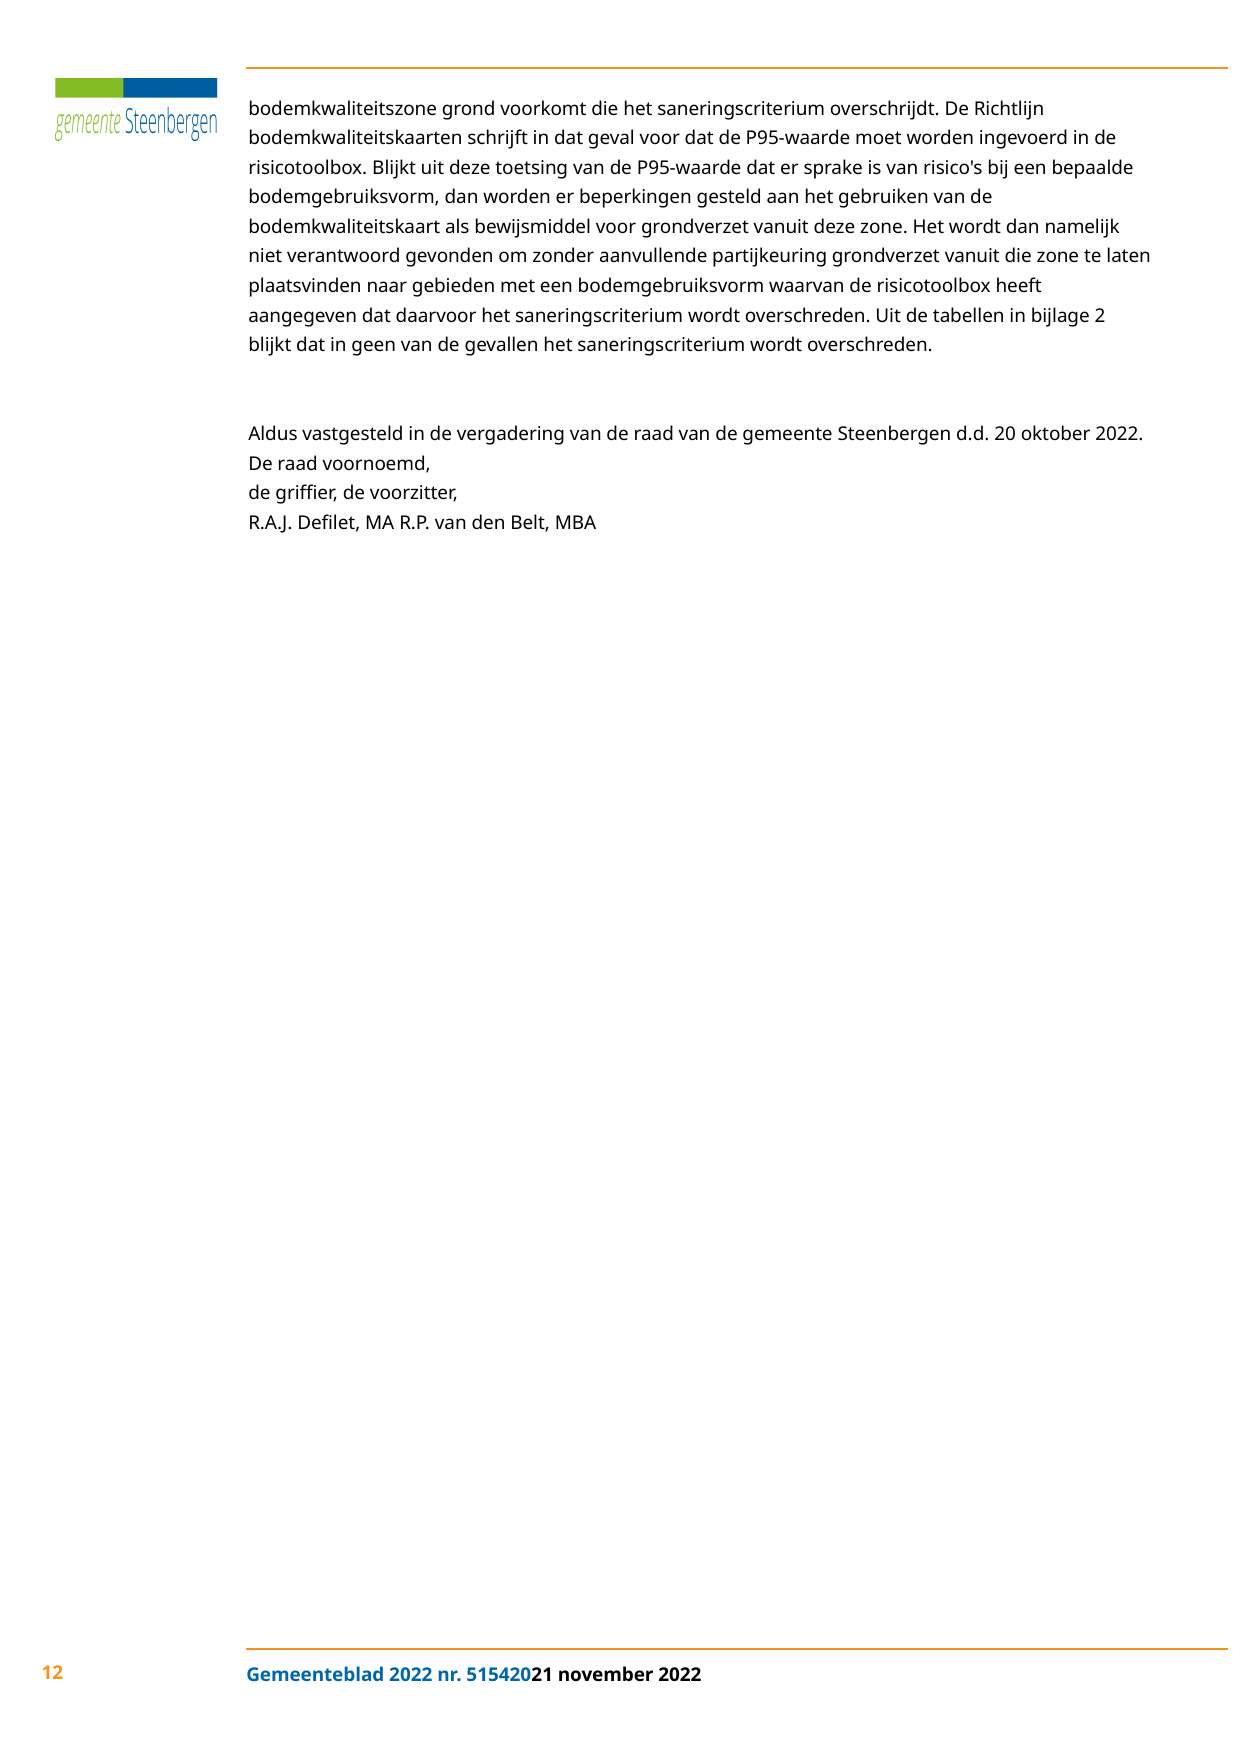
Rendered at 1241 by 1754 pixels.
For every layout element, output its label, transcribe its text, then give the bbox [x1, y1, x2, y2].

text bodemkwaliteitszone grond voorkomt die het saneringscriterium overschrijdt. De Richtlijn bodemkwaliteitskaarten schrijft in dat geval voor dat de P95-waarde moet worden ingevoerd in de risicotoolbox. Blijkt uit deze toetsing van de P95-waarde dat er sprake is van risico's bij een bepaalde bodemgebruiksvorm, dan worden er beperkingen gesteld aan het gebruiken van de bodemkwaliteitskaart als bewijsmiddel voor grondverzet vanuit deze zone. Het wordt dan namelijk niet verantwoord gevonden om zonder aanvullende partijkeuring grondverzet vanuit die zone te laten plaatsvinden naar gebieden met een bodemgebruiksvorm waarvan de risicotoolbox heeft aangegeven dat daarvoor het saneringscriterium wordt overschreden. Uit de tabellen in bijlage 2 blijkt dat in geen van de gevallen het saneringscriterium wordt overschreden. [248, 95, 1152, 357]
text R.A.J. Defilet, MA R.P. van den Belt, MBA [248, 509, 1152, 535]
text De raad voornoemd, [248, 450, 1152, 476]
text de griffier, de voorzitter, [248, 479, 1152, 505]
picture [41, 47, 231, 172]
text Aldus vastgesteld in de vergadering van de raad van de gemeente Steenbergen d.d. 20 oktober 2022. [248, 420, 1152, 446]
